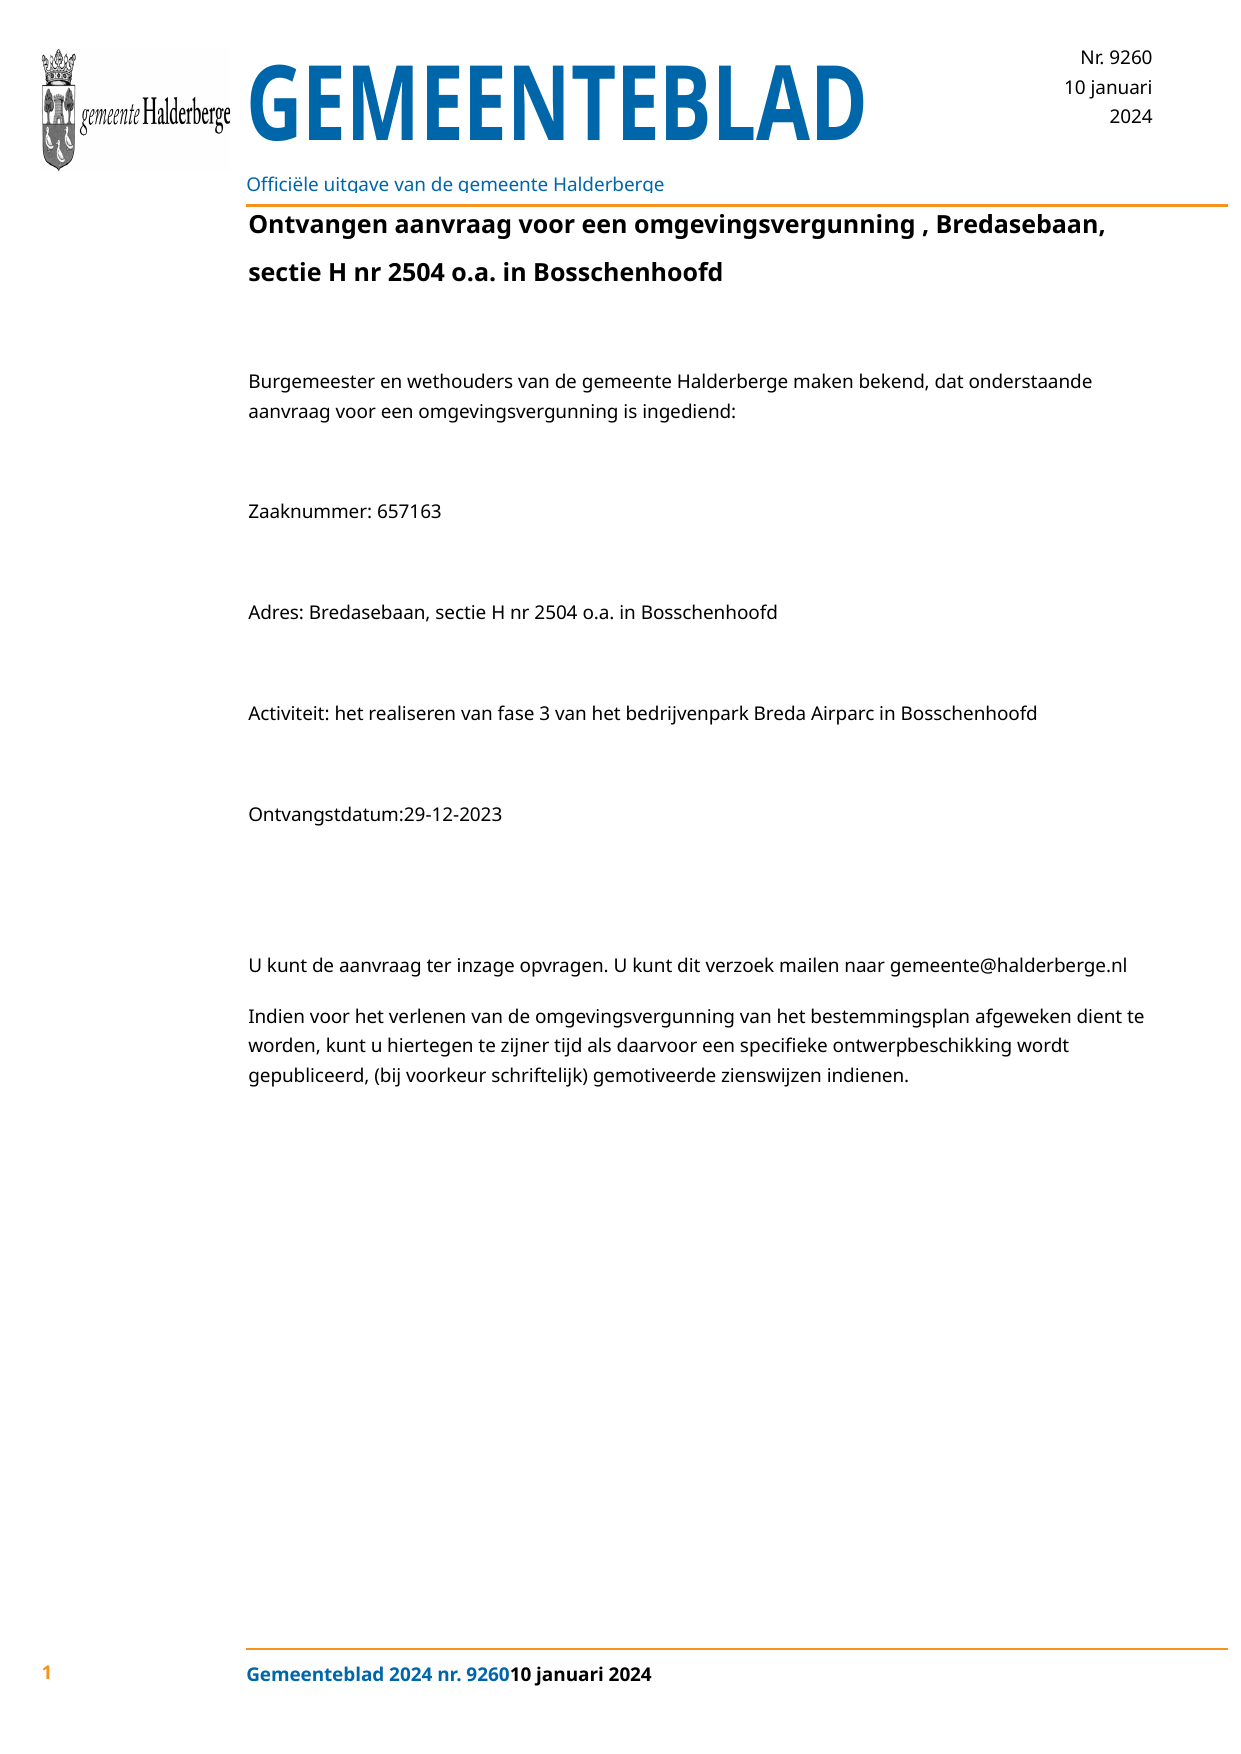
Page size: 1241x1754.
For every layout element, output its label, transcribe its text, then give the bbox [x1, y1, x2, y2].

text Adres: Bredasebaan, sectie H nr 2504 o.a. in Bosschenhoofd [248, 599, 1152, 625]
text Indien voor het verlenen van de omgevingsvergunning van het bestemmingsplan afgeweken dient te worden, kunt u hiertegen te zijner tijd als daarvoor een specifieke ontwerpbeschikking wordt gepubliceerd, (bij voorkeur schriftelijk) gemotiveerde zienswijzen indienen. [248, 1003, 1152, 1088]
text Zaaknummer: 657163 [248, 499, 1152, 524]
text U kunt de aanvraag ter inzage opvragen. U kunt dit verzoek mailen naar gemeente@halderberge.nl [248, 952, 1152, 978]
text Activiteit: het realiseren van fase 3 van het bedrijvenpark Breda Airparc in Bosschenhoofd [248, 700, 1152, 726]
text Ontvangen aanvraag voor een omgevingsvergunning , Bredasebaan, sectie H nr 2504 o.a. in Bosschenhoofd [248, 207, 1152, 288]
picture [41, 47, 231, 172]
text Burgemeester en wethouders van de gemeente Halderberge maken bekend, dat onderstaande aanvraag voor een omgevingsvergunning is ingediend: [248, 368, 1152, 424]
text Ontvangstdatum:29-12-2023 [248, 801, 1152, 827]
